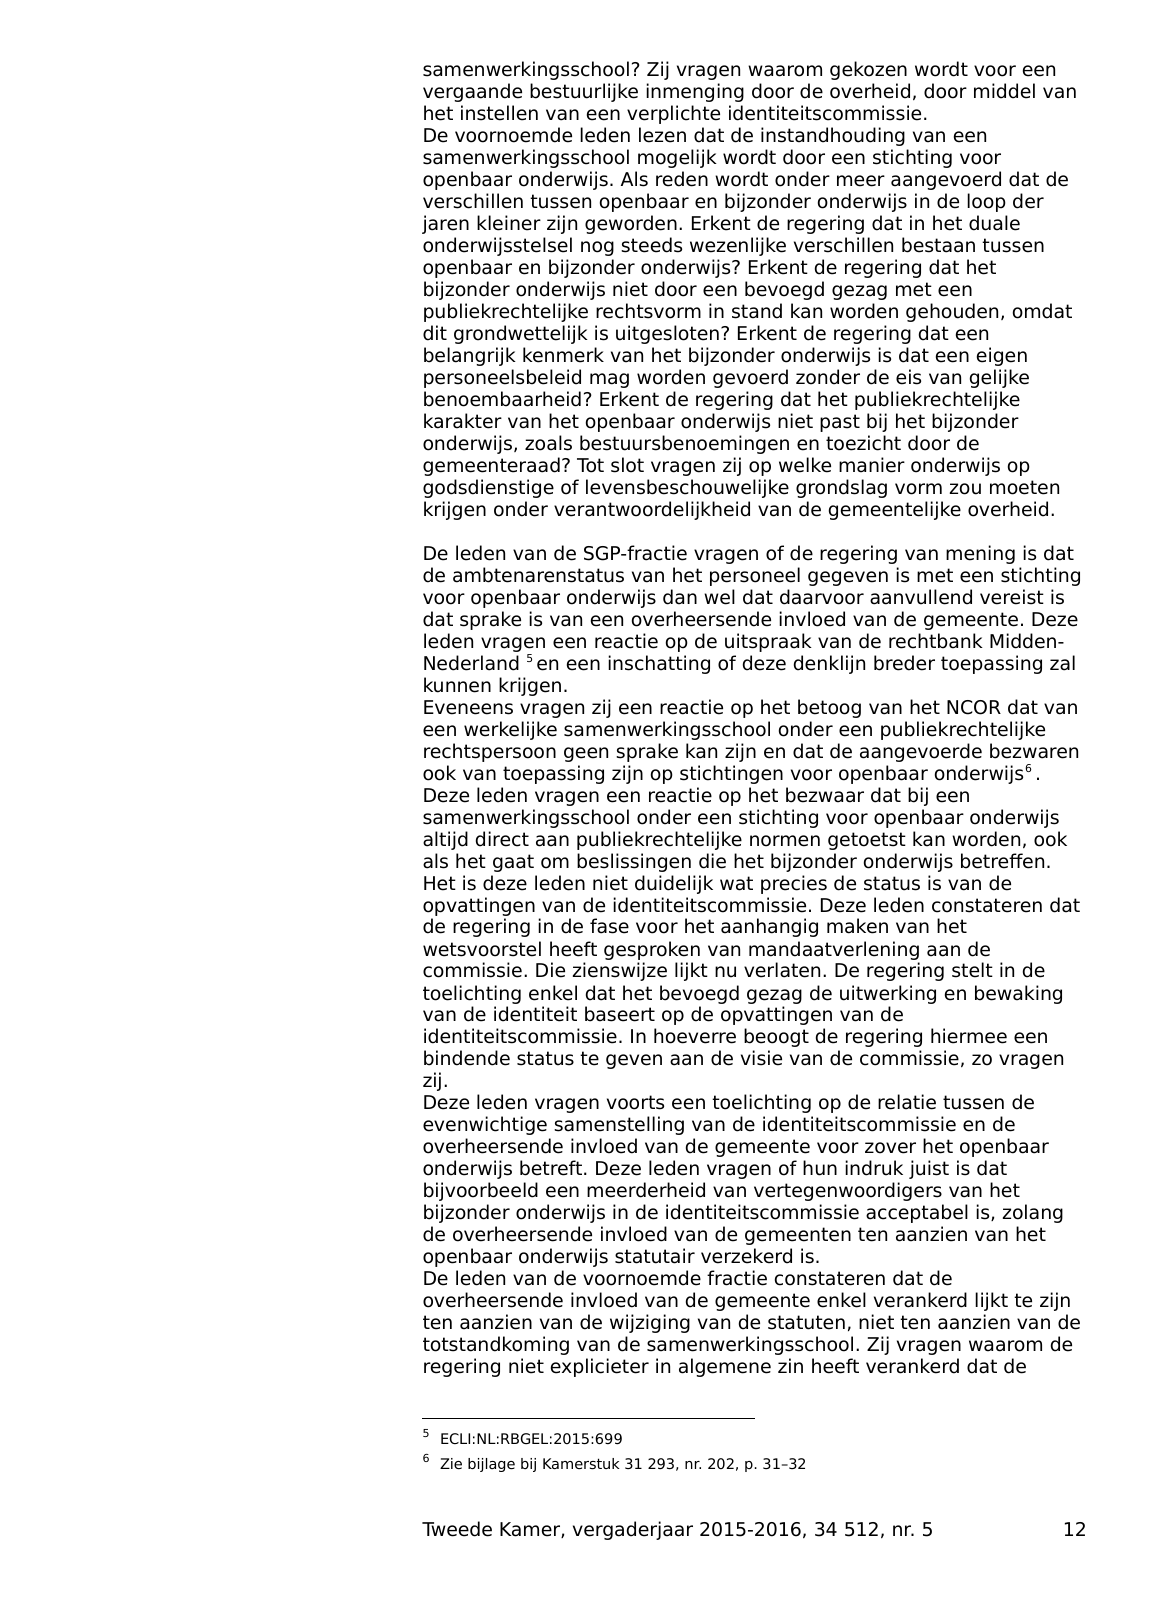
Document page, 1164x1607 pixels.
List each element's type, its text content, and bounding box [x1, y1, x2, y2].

text De voornoemde leden lezen dat de instandhouding van een samenwerkingsschool mogelijk wordt door een stichting voor openbaar onderwijs. Als reden wordt onder meer aangevoerd dat de verschillen tussen openbaar en bijzonder onderwijs in de loop der jaren kleiner zijn geworden. Erkent de regering dat in het duale onderwijsstelsel nog steeds wezenlijke verschillen bestaan tussen openbaar en bijzonder onderwijs? Erkent de regering dat het bijzonder onderwijs niet door een bevoegd gezag met een publiekrechtelijke rechtsvorm in stand kan worden gehouden, omdat dit grondwettelijk is uitgesloten? Erkent de regering dat een belangrijk kenmerk van het bijzonder onderwijs is dat een eigen personeelsbeleid mag worden gevoerd zonder de eis van gelijke benoembaarheid? Erkent de regering dat het publiekrechtelijke karakter van het openbaar onderwijs niet past bij het bijzonder onderwijs, zoals bestuursbenoemingen en toezicht door de gemeenteraad? Tot slot vragen zij op welke manier onderwijs op godsdienstige of levensbeschouwelijke grondslag vorm zou moeten krijgen onder verantwoordelijkheid van de gemeentelijke overheid. [422, 125, 1087, 521]
text Zie bijlage bij Kamerstuk 31 293, nr. 202, p. 31–32 [422, 1452, 1087, 1474]
text De leden van de SGP-fractie vragen of de regering van mening is dat de ambtenarenstatus van het personeel gegeven is met een stichting voor openbaar onderwijs dan wel dat daarvoor aanvullend vereist is dat sprake is van een overheersende invloed van de gemeente. Deze leden vragen een reactie op de uitspraak van de rechtbank Midden-Nederland en een inschatting of deze denklijn breder toepassing zal kunnen krijgen. [422, 543, 1087, 697]
text Het is deze leden niet duidelijk wat precies de status is van de opvattingen van de identiteitscommissie. Deze leden constateren dat de regering in de fase voor het aanhangig maken van het wetsvoorstel heeft gesproken van mandaatverlening aan de commissie. Die zienswijze lijkt nu verlaten. De regering stelt in de toelichting enkel dat het bevoegd gezag de uitwerking en bewaking van de identiteit baseert op de opvattingen van de identiteitscommissie. In hoeverre beoogt de regering hiermee een bindende status te geven aan de visie van de commissie, zo vragen zij. [422, 872, 1087, 1092]
text Deze leden vragen voorts een toelichting op de relatie tussen de evenwichtige samenstelling van de identiteitscommissie en de overheersende invloed van de gemeente voor zover het openbaar onderwijs betreft. Deze leden vragen of hun indruk juist is dat bijvoorbeeld een meerderheid van vertegenwoordigers van het bijzonder onderwijs in de identiteitscommissie acceptabel is, zolang de overheersende invloed van de gemeenten ten aanzien van het openbaar onderwijs statutair verzekerd is. [422, 1092, 1087, 1268]
text De leden van de voornoemde fractie constateren dat de overheersende invloed van de gemeente enkel verankerd lijkt te zijn ten aanzien van de wijziging van de statuten, niet ten aanzien van de totstandkoming van de samenwerkingsschool. Zij vragen waarom de regering niet explicieter in algemene zin heeft verankerd dat de [422, 1268, 1087, 1378]
text ECLI:NL:RBGEL:2015:699 [422, 1427, 1087, 1449]
text Eveneens vragen zij een reactie op het betoog van het NCOR dat van een werkelijke samenwerkingsschool onder een publiekrechtelijke rechtspersoon geen sprake kan zijn en dat de aangevoerde bezwaren ook van toepassing zijn op stichtingen voor openbaar onderwijs. Deze leden vragen een reactie op het bezwaar dat bij een samenwerkingsschool onder een stichting voor openbaar onderwijs altijd direct aan publiekrechtelijke normen getoetst kan worden, ook als het gaat om beslissingen die het bijzonder onderwijs betreffen. [422, 697, 1087, 872]
text samenwerkingsschool? Zij vragen waarom gekozen wordt voor een vergaande bestuurlijke inmenging door de overheid, door middel van het instellen van een verplichte identiteitscommissie. [422, 59, 1087, 125]
